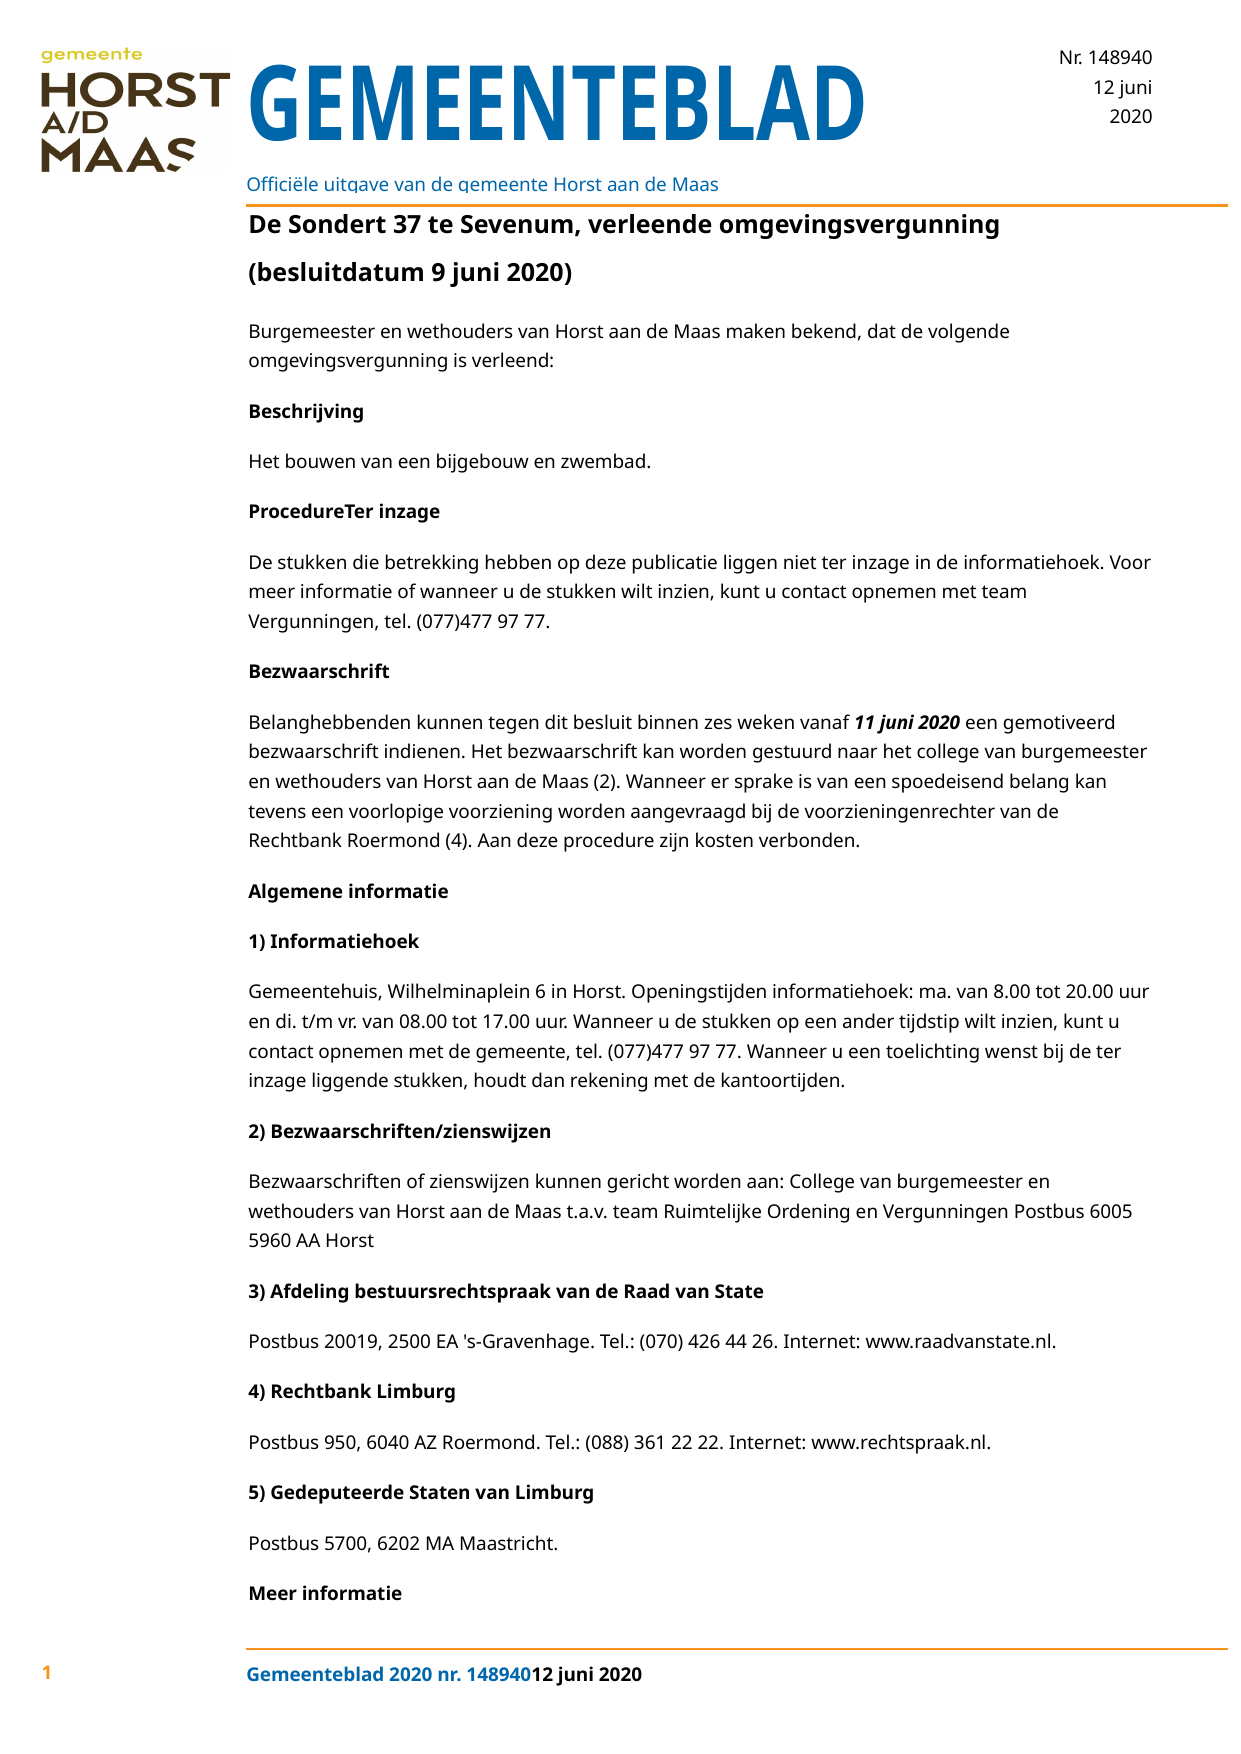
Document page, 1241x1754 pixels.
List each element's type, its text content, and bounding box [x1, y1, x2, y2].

text Burgemeester en wethouders van Horst aan de Maas maken bekend, dat de volgende omgevingsvergunning is verleend: [248, 318, 1152, 373]
text Bezwaarschriften of zienswijzen kunnen gericht worden aan: College van burgemeester en wethouders van Horst aan de Maas t.a.v. team Ruimtelijke Ordening en Vergunningen Postbus 6005 5960 AA Horst [248, 1168, 1152, 1253]
text 3) Afdeling bestuursrechtspraak van de Raad van State [248, 1278, 1152, 1304]
text Bezwaarschrift [248, 659, 1152, 684]
text De stukken die betrekking hebben op deze publicatie liggen niet ter inzage in de informatiehoek. Voor meer informatie of wanneer u de stukken wilt inzien, kunt u contact opnemen met team Vergunningen, tel. (077)477 97 77. [248, 549, 1152, 634]
text Meer informatie [248, 1580, 1152, 1606]
text Belanghebbenden kunnen tegen dit besluit binnen zes weken vanaf 11 juni 2020 een gemotiveerd bezwaarschrift indienen. Het bezwaarschrift kan worden gestuurd naar het college van burgemeester en wethouders van Horst aan de Maas (2). Wanneer er sprake is van een spoedeisend belang kan tevens een voorlopige voorziening worden aangevraagd bij de voorzieningenrechter van de Rechtbank Roermond (4). Aan deze procedure zijn kosten verbonden. [248, 709, 1152, 853]
text De Sondert 37 te Sevenum, verleende omgevingsvergunning (besluitdatum 9 juni 2020) [248, 207, 1152, 288]
text ProcedureTer inzage [248, 499, 1152, 524]
text Beschrijving [248, 398, 1152, 424]
text 1) Informatiehoek [248, 928, 1152, 954]
text Gemeentehuis, Wilhelminaplein 6 in Horst. Openingstijden informatiehoek: ma. van 8.00 tot 20.00 uur en di. t/m vr. van 08.00 tot 17.00 uur. Wanneer u de stukken op een ander tijdstip wilt inzien, kunt u contact opnemen met de gemeente, tel. (077)477 97 77. Wanneer u een toelichting wenst bij de ter inzage liggende stukken, houdt dan rekening met de kantoortijden. [248, 979, 1152, 1093]
picture [41, 47, 231, 172]
text Postbus 20019, 2500 EA 's-Gravenhage. Tel.: (070) 426 44 26. Internet: www.raadvanstate.nl. [248, 1328, 1152, 1354]
text Postbus 5700, 6202 MA Maastricht. [248, 1530, 1152, 1556]
text 2) Bezwaarschriften/zienswijzen [248, 1118, 1152, 1144]
text Postbus 950, 6040 AZ Roermond. Tel.: (088) 361 22 22. Internet: www.rechtspraak.nl. [248, 1429, 1152, 1455]
text 4) Rechtbank Limburg [248, 1379, 1152, 1404]
text 5) Gedeputeerde Staten van Limburg [248, 1479, 1152, 1505]
text Algemene informatie [248, 878, 1152, 904]
text Het bouwen van een bijgebouw en zwembad. [248, 448, 1152, 474]
